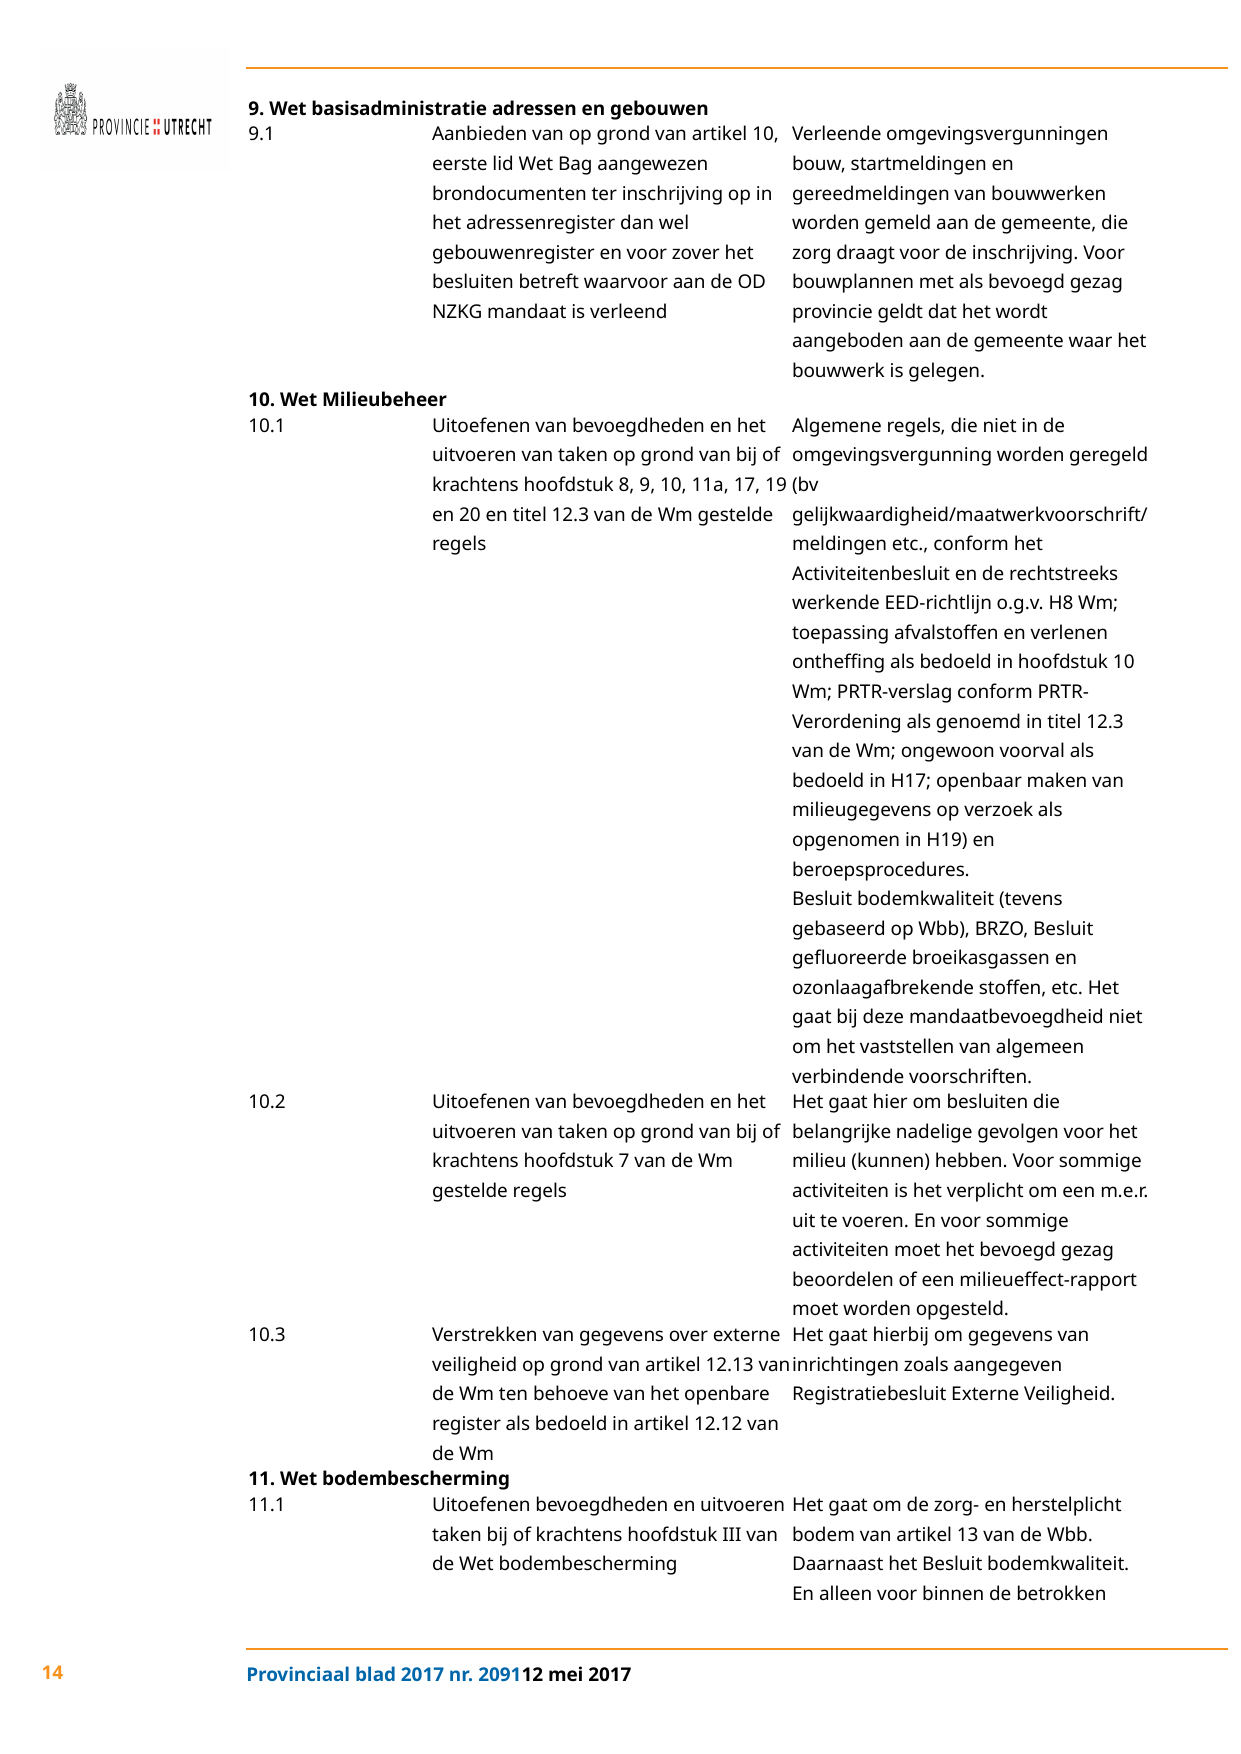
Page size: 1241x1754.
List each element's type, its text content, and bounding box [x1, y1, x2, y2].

table_cell Uitoefenen van bevoegdheden en het uitvoeren van taken op grond van bij of krachtens hoofdstuk 8, 9, 10, 11a, 17, 19 en 20 en titel 12.3 van de Wm gestelde regels [432, 412, 792, 1088]
table_cell 11. Wet bodembescherming [248, 1465, 1152, 1491]
table_header 10. Wet Milieubeheer [248, 386, 1152, 412]
table_cell Het gaat om de zorg- en herstelplicht bodem van artikel 13 van de Wbb. Daarnaast het Besluit bodemkwaliteit. En alleen voor binnen de betrokken [792, 1491, 1152, 1606]
table_cell Uitoefenen bevoegdheden en uitvoeren taken bij of krachtens hoofdstuk III van de Wet bodembescherming [432, 1491, 792, 1606]
table_cell Aanbieden van op grond van artikel 10, eerste lid Wet Bag aangewezen brondocumenten ter inschrijving op in het adressenregister dan wel gebouwenregister en voor zover het besluiten betreft waarvoor aan de OD NZKG mandaat is verleend [432, 121, 792, 383]
table_cell 9. Wet basisadministratie adressen en gebouwen [248, 95, 1152, 121]
table_cell 10.2 [248, 1089, 432, 1321]
table_cell Algemene regels, die niet in de omgevingsvergunning worden geregeld (bv gelijkwaardigheid/maatwerkvoorschrift/meldingen etc., conform het Activiteitenbesluit en de rechtstreeks werkende EED-richtlijn o.g.v. H8 Wm; toepassing afvalstoffen en verlenen ontheffing als bedoeld in hoofdstuk 10 Wm; PRTR-verslag conform PRTR-Verordening als genoemd in titel 12.3 van de Wm; ongewoon voorval als bedoeld in H17; openbaar maken van milieugegevens op verzoek als opgenomen in H19) en beroepsprocedures. Besluit bodemkwaliteit (tevens gebaseerd op Wbb), BRZO, Besluit gefluoreerde broeikasgassen en ozonlaagafbrekende stoffen, etc. Het gaat bij deze mandaatbevoegdheid niet om het vaststellen van algemeen verbindende voorschriften. [792, 412, 1152, 1088]
table_cell Verleende omgevingsvergunningen bouw, startmeldingen en gereedmeldingen van bouwwerken worden gemeld aan de gemeente, die zorg draagt voor de inschrijving. Voor bouwplannen met als bevoegd gezag provincie geldt dat het wordt aangeboden aan de gemeente waar het bouwwerk is gelegen. [792, 121, 1152, 383]
table_cell Uitoefenen van bevoegdheden en het uitvoeren van taken op grond van bij of krachtens hoofdstuk 7 van de Wm gestelde regels [432, 1089, 792, 1321]
table_cell 9.1 [248, 121, 432, 383]
table_cell 10.1 [248, 412, 432, 1088]
table_cell 11.1 [248, 1491, 432, 1606]
table_cell 10.3 [248, 1321, 432, 1465]
table_cell Het gaat hier om besluiten die belangrijke nadelige gevolgen voor het milieu (kunnen) hebben. Voor sommige activiteiten is het verplicht om een m.e.r. uit te voeren. En voor sommige activiteiten moet het bevoegd gezag beoordelen of een milieueffect-rapport moet worden opgesteld. [792, 1089, 1152, 1321]
picture [41, 47, 231, 172]
table_cell Het gaat hierbij om gegevens van inrichtingen zoals aangegeven Registratiebesluit Externe Veiligheid. [792, 1321, 1152, 1465]
table_cell Verstrekken van gegevens over externe veiligheid op grond van artikel 12.13 van de Wm ten behoeve van het openbare register als bedoeld in artikel 12.12 van de Wm [432, 1321, 792, 1465]
